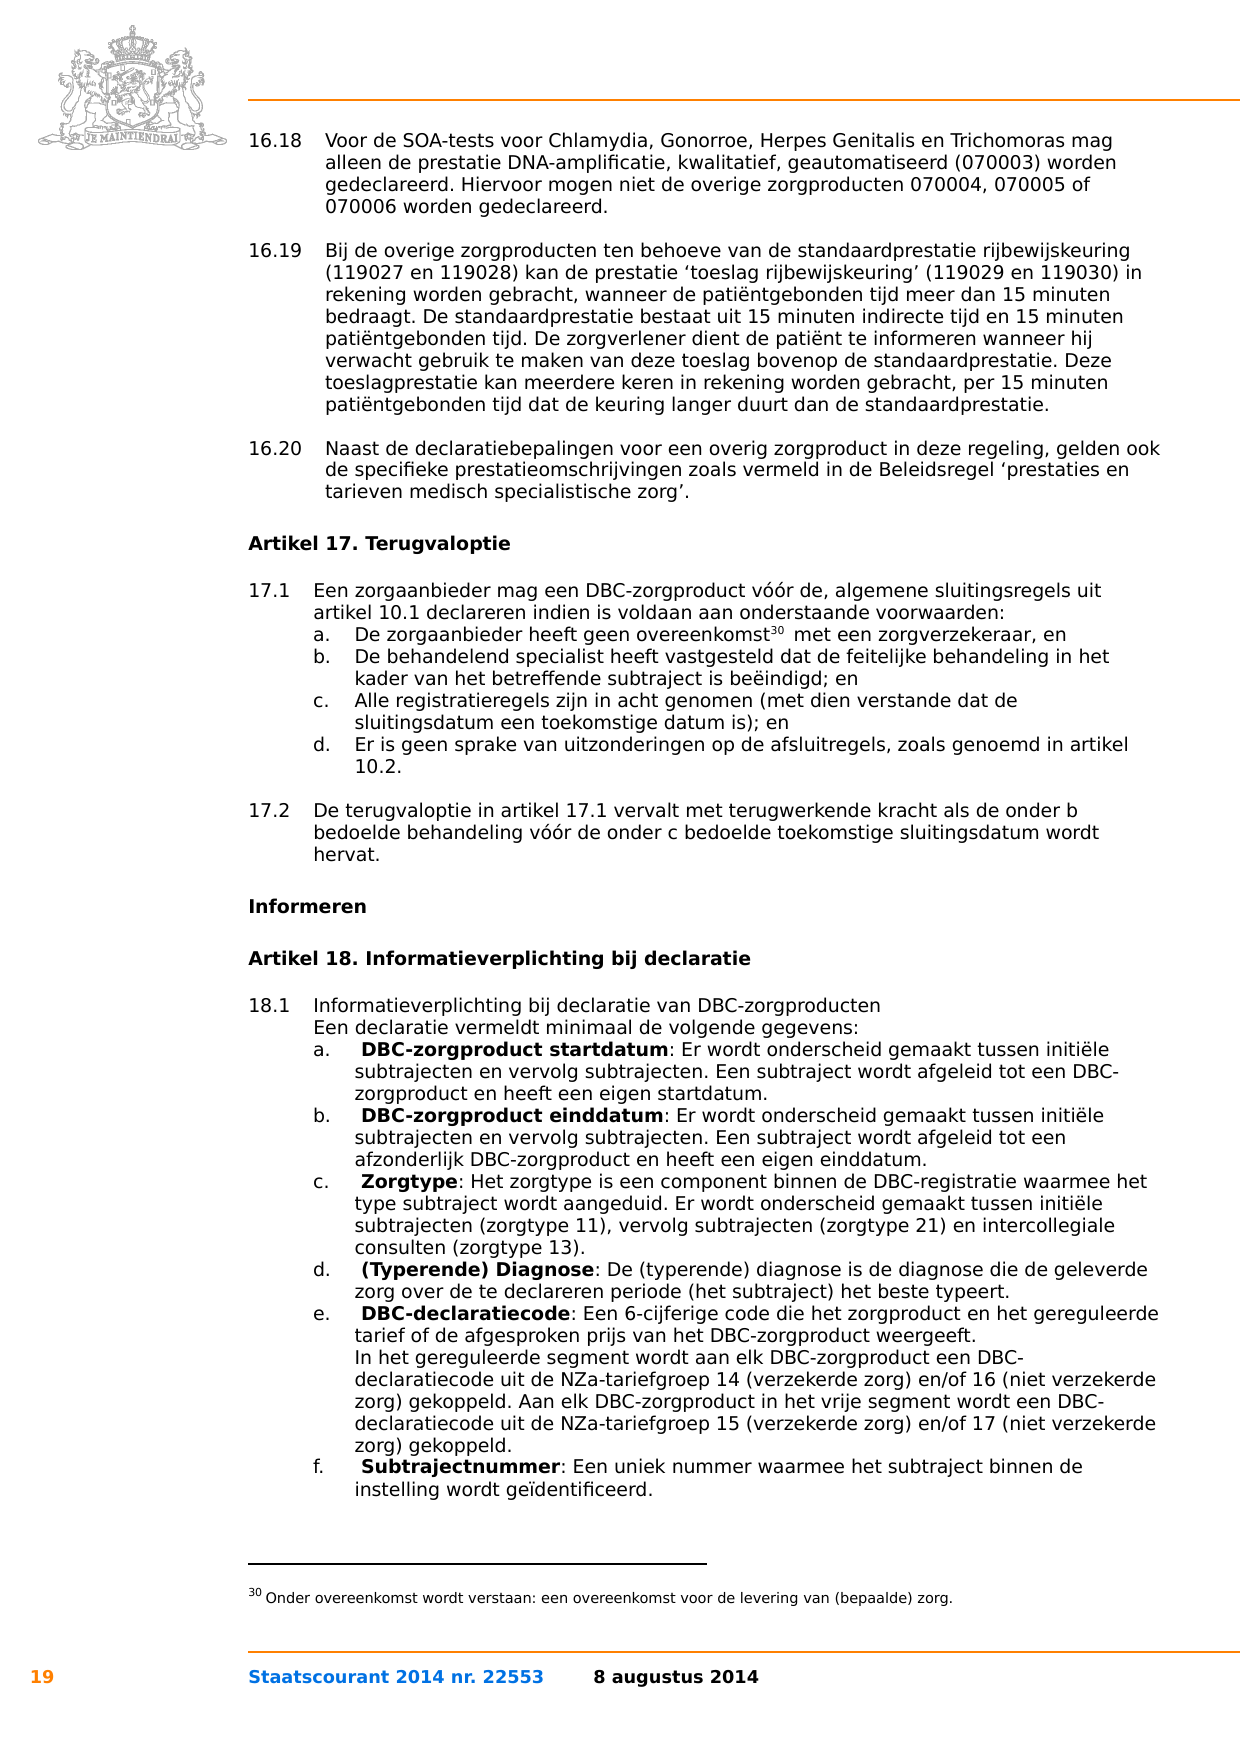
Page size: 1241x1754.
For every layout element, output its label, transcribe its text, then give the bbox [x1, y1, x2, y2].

text In het gereguleerde segment wordt aan elk DBC-zorgproduct een DBC-declaratiecode uit de NZa-tariefgroep 14 (verzekerde zorg) en/of 16 (niet verzekerde zorg) gekoppeld. Aan elk DBC-zorgproduct in het vrije segment wordt een DBC-declaratiecode uit de NZa-tariefgroep 15 (verzekerde zorg) en/of 17 (niet verzekerde zorg) gekoppeld. [354, 1347, 1163, 1456]
text Een declaratie vermeldt minimaal de volgende gegevens: [313, 1017, 1163, 1039]
text e. DBC-declaratiecode: Een 6-cijferige code die het zorgproduct en het gereguleerde tarief of de afgesproken prijs van het DBC-zorgproduct weergeeft. [313, 1303, 1163, 1347]
text 17.1 Een zorgaanbieder mag een DBC-zorgproduct vóór de, algemene sluitingsregels uit artikel 10.1 declareren indien is voldaan aan onderstaande voorwaarden: [248, 580, 1163, 624]
text f. Subtrajectnummer: Een uniek nummer waarmee het subtraject binnen de instelling wordt geïdentificeerd. [313, 1456, 1163, 1500]
text 16.19 Bij de overige zorgproducten ten behoeve van de standaardprestatie rijbewijskeuring (119027 en 119028) kan de prestatie ‘toeslag rijbewijskeuring’ (119029 en 119030) in rekening worden gebracht, wanneer de patiëntgebonden tijd meer dan 15 minuten bedraagt. De standaardprestatie bestaat uit 15 minuten indirecte tijd en 15 minuten patiëntgebonden tijd. De zorgverlener dient de patiënt te informeren wanneer hij verwacht gebruik te maken van deze toeslag bovenop de standaardprestatie. Deze toeslagprestatie kan meerdere keren in rekening worden gebracht, per 15 minuten patiëntgebonden tijd dat de keuring langer duurt dan de standaardprestatie. [248, 240, 1163, 416]
subtitle Artikel 17. Terugvaloptie [248, 533, 1163, 555]
text b. DBC-zorgproduct einddatum: Er wordt onderscheid gemaakt tussen initiële subtrajecten en vervolg subtrajecten. Een subtraject wordt afgeleid tot een afzonderlijk DBC-zorgproduct en heeft een eigen einddatum. [313, 1105, 1163, 1171]
subtitle Artikel 18. Informatieverplichting bij declaratie [248, 948, 1163, 970]
text a. De zorgaanbieder heeft geen overeenkomst met een zorgverzekeraar, en [313, 624, 1163, 646]
text c. Zorgtype: Het zorgtype is een component binnen de DBC-registratie waarmee het type subtraject wordt aangeduid. Er wordt onderscheid gemaakt tussen initiële subtrajecten (zorgtype 11), vervolg subtrajecten (zorgtype 21) en intercollegiale consulten (zorgtype 13). [313, 1171, 1163, 1259]
text d. Er is geen sprake van uitzonderingen op de afsluitregels, zoals genoemd in artikel 10.2. [313, 734, 1163, 778]
text a. DBC-zorgproduct startdatum: Er wordt onderscheid gemaakt tussen initiële subtrajecten en vervolg subtrajecten. Een subtraject wordt afgeleid tot een DBC-zorgproduct en heeft een eigen startdatum. [313, 1039, 1163, 1105]
text 17.2 De terugvaloptie in artikel 17.1 vervalt met terugwerkende kracht als de onder b bedoelde behandeling vóór de onder c bedoelde toekomstige sluitingsdatum wordt hervat. [248, 800, 1163, 866]
text c. Alle registratieregels zijn in acht genomen (met dien verstande dat de sluitingsdatum een toekomstige datum is); en [313, 690, 1163, 734]
picture [38, 25, 227, 150]
subtitle Informeren [248, 896, 1163, 918]
text d. (Typerende) Diagnose: De (typerende) diagnose is de diagnose die de geleverde zorg over de te declareren periode (het subtraject) het beste typeert. [313, 1259, 1163, 1303]
text Onder overeenkomst wordt verstaan: een overeenkomst voor de levering van (bepaalde) zorg. [248, 1586, 1163, 1608]
text 16.20 Naast de declaratiebepalingen voor een overig zorgproduct in deze regeling, gelden ook de specifieke prestatieomschrijvingen zoals vermeld in de Beleidsregel ‘prestaties en tarieven medisch specialistische zorg’. [248, 437, 1163, 503]
text 16.18 Voor de SOA-tests voor Chlamydia, Gonorroe, Herpes Genitalis en Trichomoras mag alleen de prestatie DNA-amplificatie, kwalitatief, geautomatiseerd (070003) worden gedeclareerd. Hiervoor mogen niet de overige zorgproducten 070004, 070005 of 070006 worden gedeclareerd. [248, 130, 1163, 218]
text b. De behandelend specialist heeft vastgesteld dat de feitelijke behandeling in het kader van het betreffende subtraject is beëindigd; en [313, 646, 1163, 690]
text 18.1 Informatieverplichting bij declaratie van DBC-zorgproducten [248, 995, 1163, 1017]
